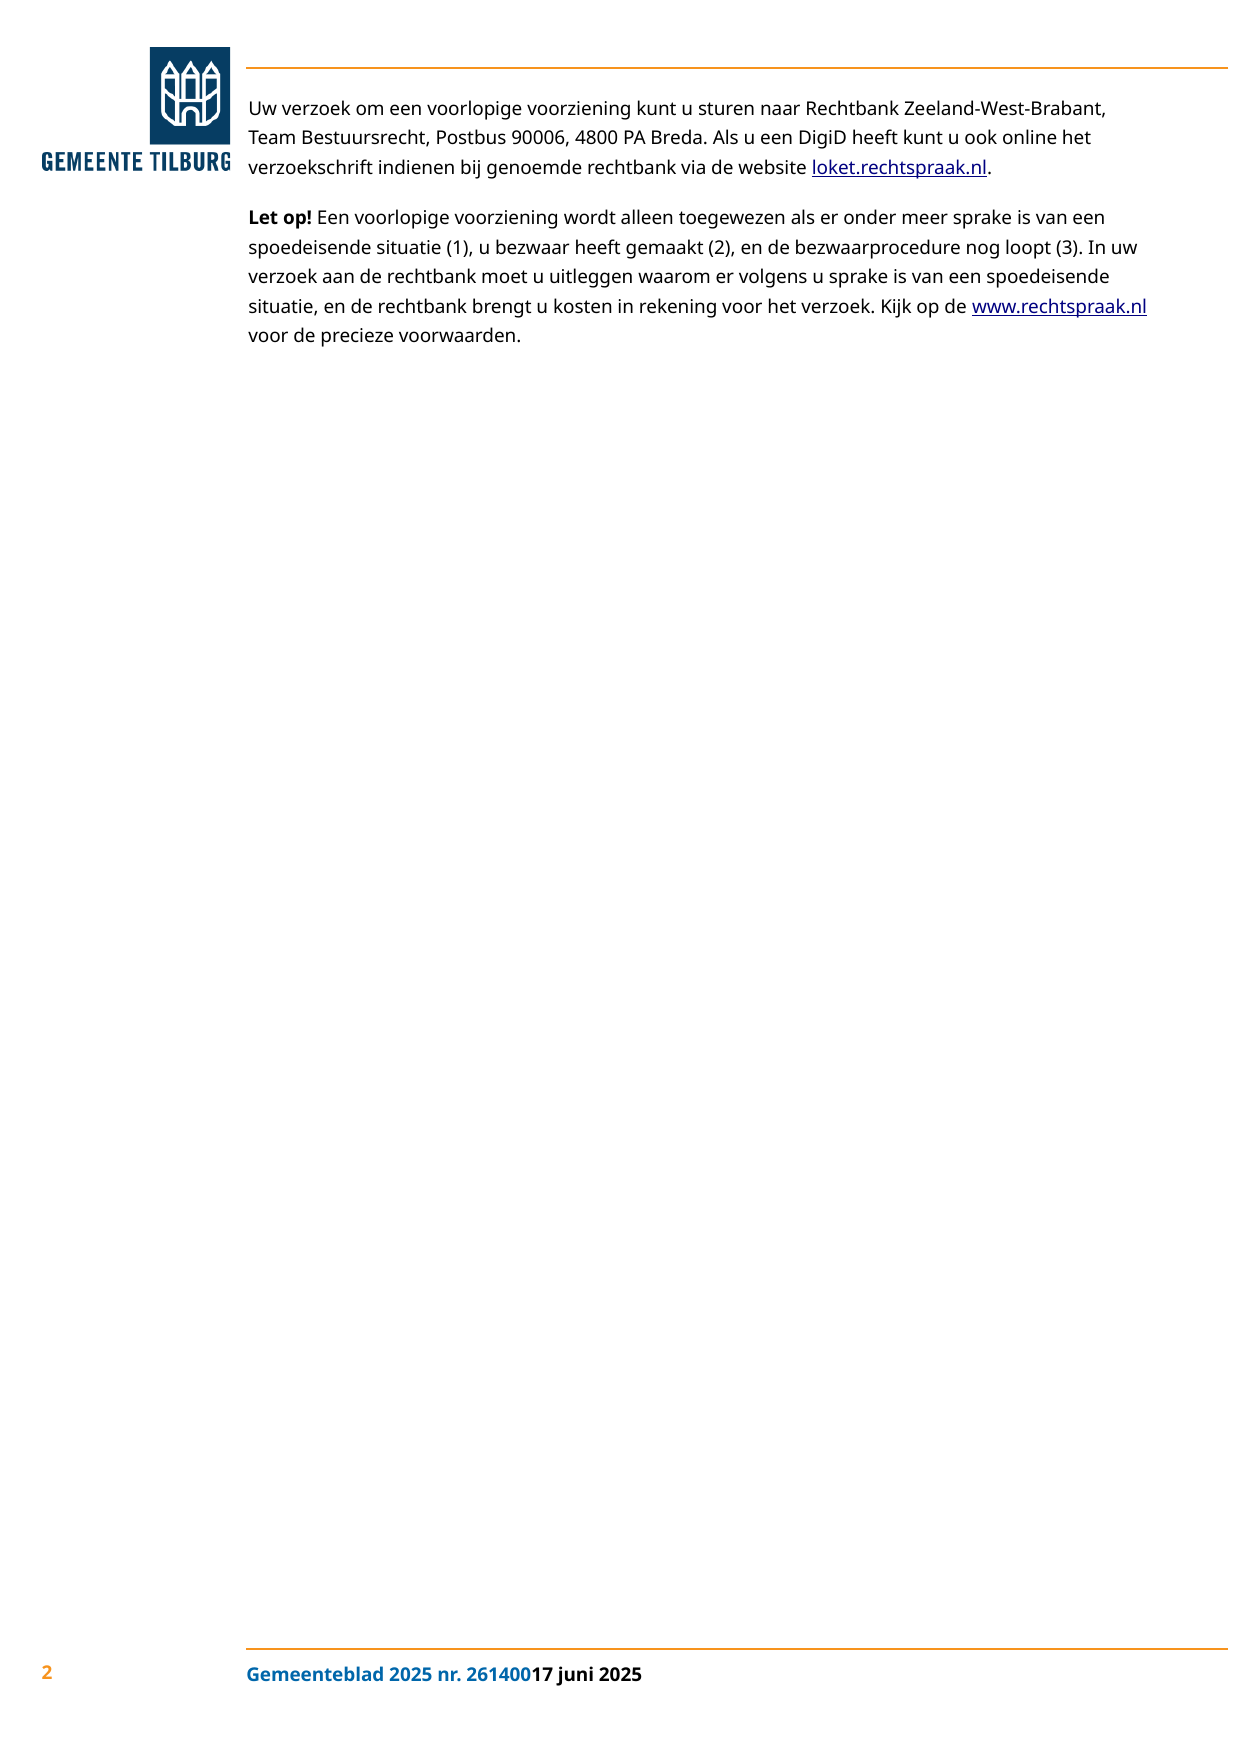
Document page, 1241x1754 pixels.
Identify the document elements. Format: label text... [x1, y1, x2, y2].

text Uw verzoek om een voorlopige voorziening kunt u sturen naar Rechtbank Zeeland-West-Brabant, Team Bestuursrecht, Postbus 90006, 4800 PA Breda. Als u een DigiD heeft kunt u ook online het verzoekschrift indienen bij genoemde rechtbank via de website loket.rechtspraak.nl. [248, 95, 1152, 180]
picture [41, 47, 231, 172]
text Let op! Een voorlopige voorziening wordt alleen toegewezen als er onder meer sprake is van een spoedeisende situatie (1), u bezwaar heeft gemaakt (2), en de bezwaarprocedure nog loopt (3). In uw verzoek aan de rechtbank moet u uitleggen waarom er volgens u sprake is van een spoedeisende situatie, en de rechtbank brengt u kosten in rekening voor het verzoek. Kijk op de www.rechtspraak.nl voor de precieze voorwaarden. [248, 204, 1152, 348]
